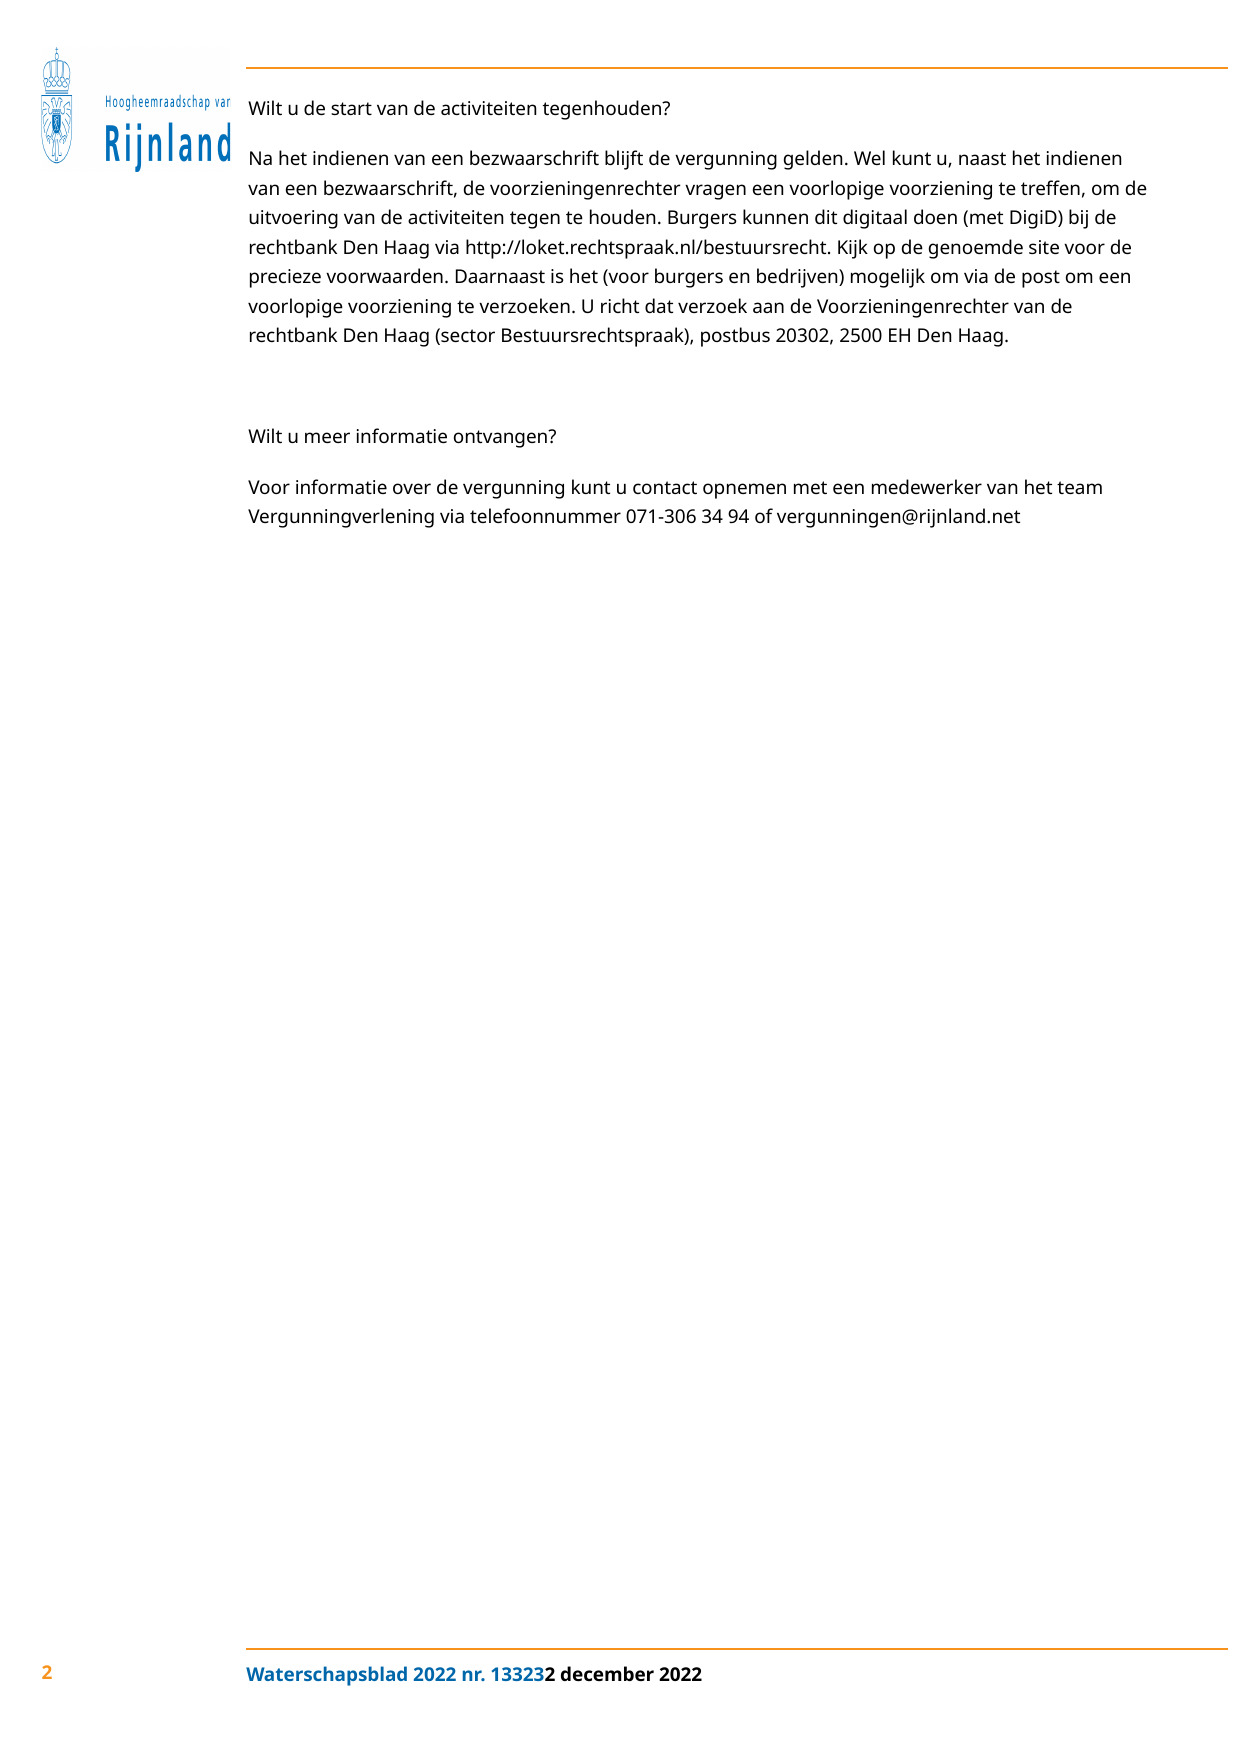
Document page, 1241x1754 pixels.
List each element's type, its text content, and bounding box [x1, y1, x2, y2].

text Wilt u de start van de activiteiten tegenhouden? [248, 95, 1152, 121]
picture [41, 47, 231, 172]
text Wilt u meer informatie ontvangen? [248, 423, 1152, 449]
text Voor informatie over de vergunning kunt u contact opnemen met een medewerker van het team Vergunningverlening via telefoonnummer 071-306 34 94 of vergunningen@rijnland.net [248, 474, 1152, 529]
text Na het indienen van een bezwaarschrift blijft de vergunning gelden. Wel kunt u, naast het indienen van een bezwaarschrift, de voorzieningenrechter vragen een voorlopige voorziening te treffen, om de uitvoering van de activiteiten tegen te houden. Burgers kunnen dit digitaal doen (met DigiD) bij de rechtbank Den Haag via http://loket.rechtspraak.nl/bestuursrecht. Kijk op de genoemde site voor de precieze voorwaarden. Daarnaast is het (voor burgers en bedrijven) mogelijk om via de post om een voorlopige voorziening te verzoeken. U richt dat verzoek aan de Voorzieningenrechter van de rechtbank Den Haag (sector Bestuursrechtspraak), postbus 20302, 2500 EH Den Haag. [248, 145, 1152, 348]
